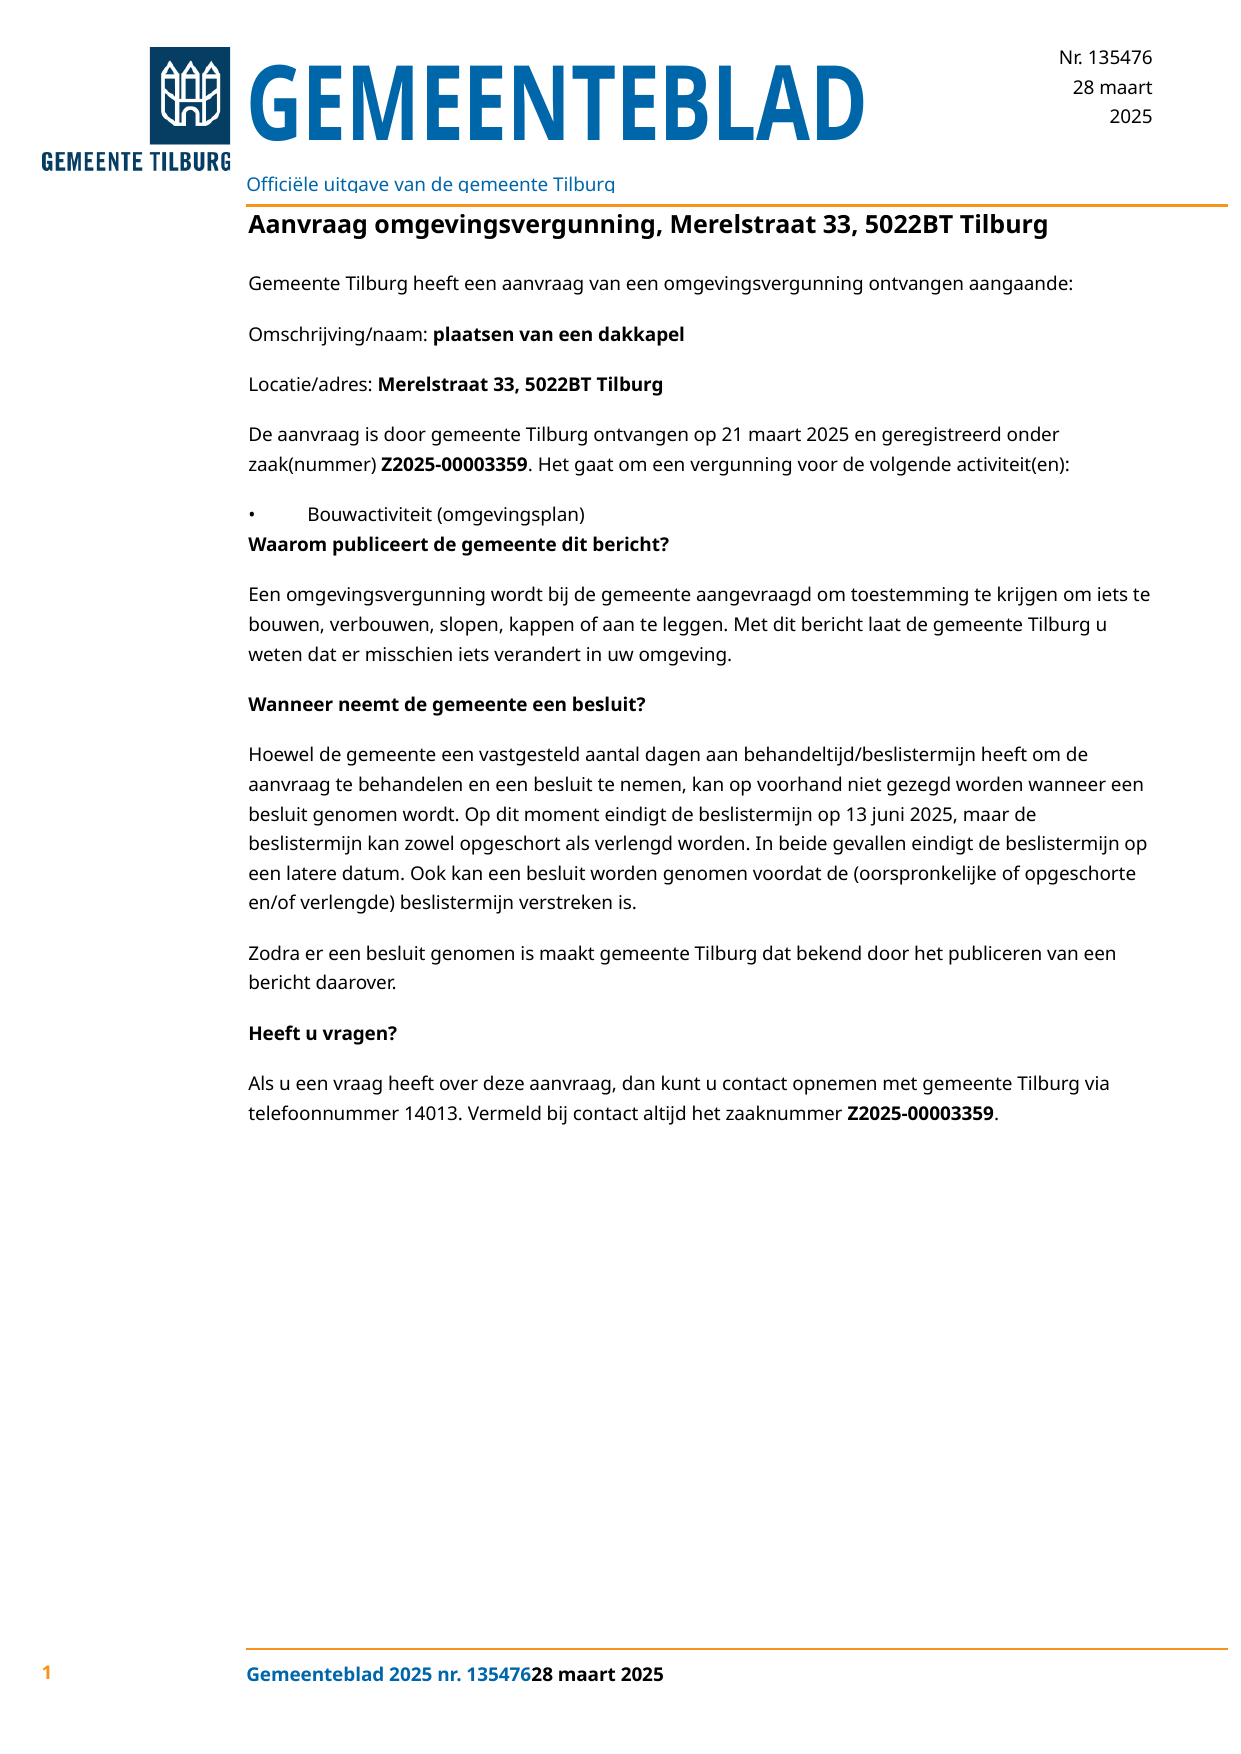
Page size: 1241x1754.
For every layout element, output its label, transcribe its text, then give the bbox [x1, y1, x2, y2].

text Locatie/adres: Merelstraat 33, 5022BT Tilburg [248, 371, 1152, 397]
text Zodra er een besluit genomen is maakt gemeente Tilburg dat bekend door het publiceren van een bericht daarover. [248, 940, 1152, 995]
list Bouwactiviteit (omgevingsplan) [248, 502, 1152, 527]
text Een omgevingsvergunning wordt bij de gemeente aangevraagd om toestemming te krijgen om iets te bouwen, verbouwen, slopen, kappen of aan te leggen. Met dit bericht laat de gemeente Tilburg u weten dat er misschien iets verandert in uw omgeving. [248, 582, 1152, 666]
text Gemeente Tilburg heeft een aanvraag van een omgevingsvergunning ontvangen aangaande: [248, 270, 1152, 296]
text De aanvraag is door gemeente Tilburg ontvangen op 21 maart 2025 en geregistreerd onder zaak(nummer) Z2025-00003359. Het gaat om een vergunning voor de volgende activiteit(en): [248, 422, 1152, 477]
text Wanneer neemt de gemeente een besluit? [248, 691, 1152, 717]
text Omschrijving/naam: plaatsen van een dakkapel [248, 321, 1152, 346]
picture [41, 47, 231, 172]
text Hoewel de gemeente een vastgesteld aantal dagen aan behandeltijd/beslistermijn heeft om de aanvraag te behandelen en een besluit te nemen, kan op voorhand niet gezegd worden wanneer een besluit genomen wordt. Op dit moment eindigt de beslistermijn op 13 juni 2025, maar de beslistermijn kan zowel opgeschort als verlengd worden. In beide gevallen eindigt de beslistermijn op een latere datum. Ook kan een besluit worden genomen voordat de (oorspronkelijke of opgeschorte en/of verlengde) beslistermijn verstreken is. [248, 742, 1152, 915]
text Als u een vraag heeft over deze aanvraag, dan kunt u contact opnemen met gemeente Tilburg via telefoonnummer 14013. Vermeld bij contact altijd het zaaknummer Z2025-00003359. [248, 1070, 1152, 1126]
text Heeft u vragen? [248, 1020, 1152, 1046]
text Waarom publiceert de gemeente dit bericht? [248, 531, 1152, 557]
text Aanvraag omgevingsvergunning, Merelstraat 33, 5022BT Tilburg [248, 207, 1152, 241]
